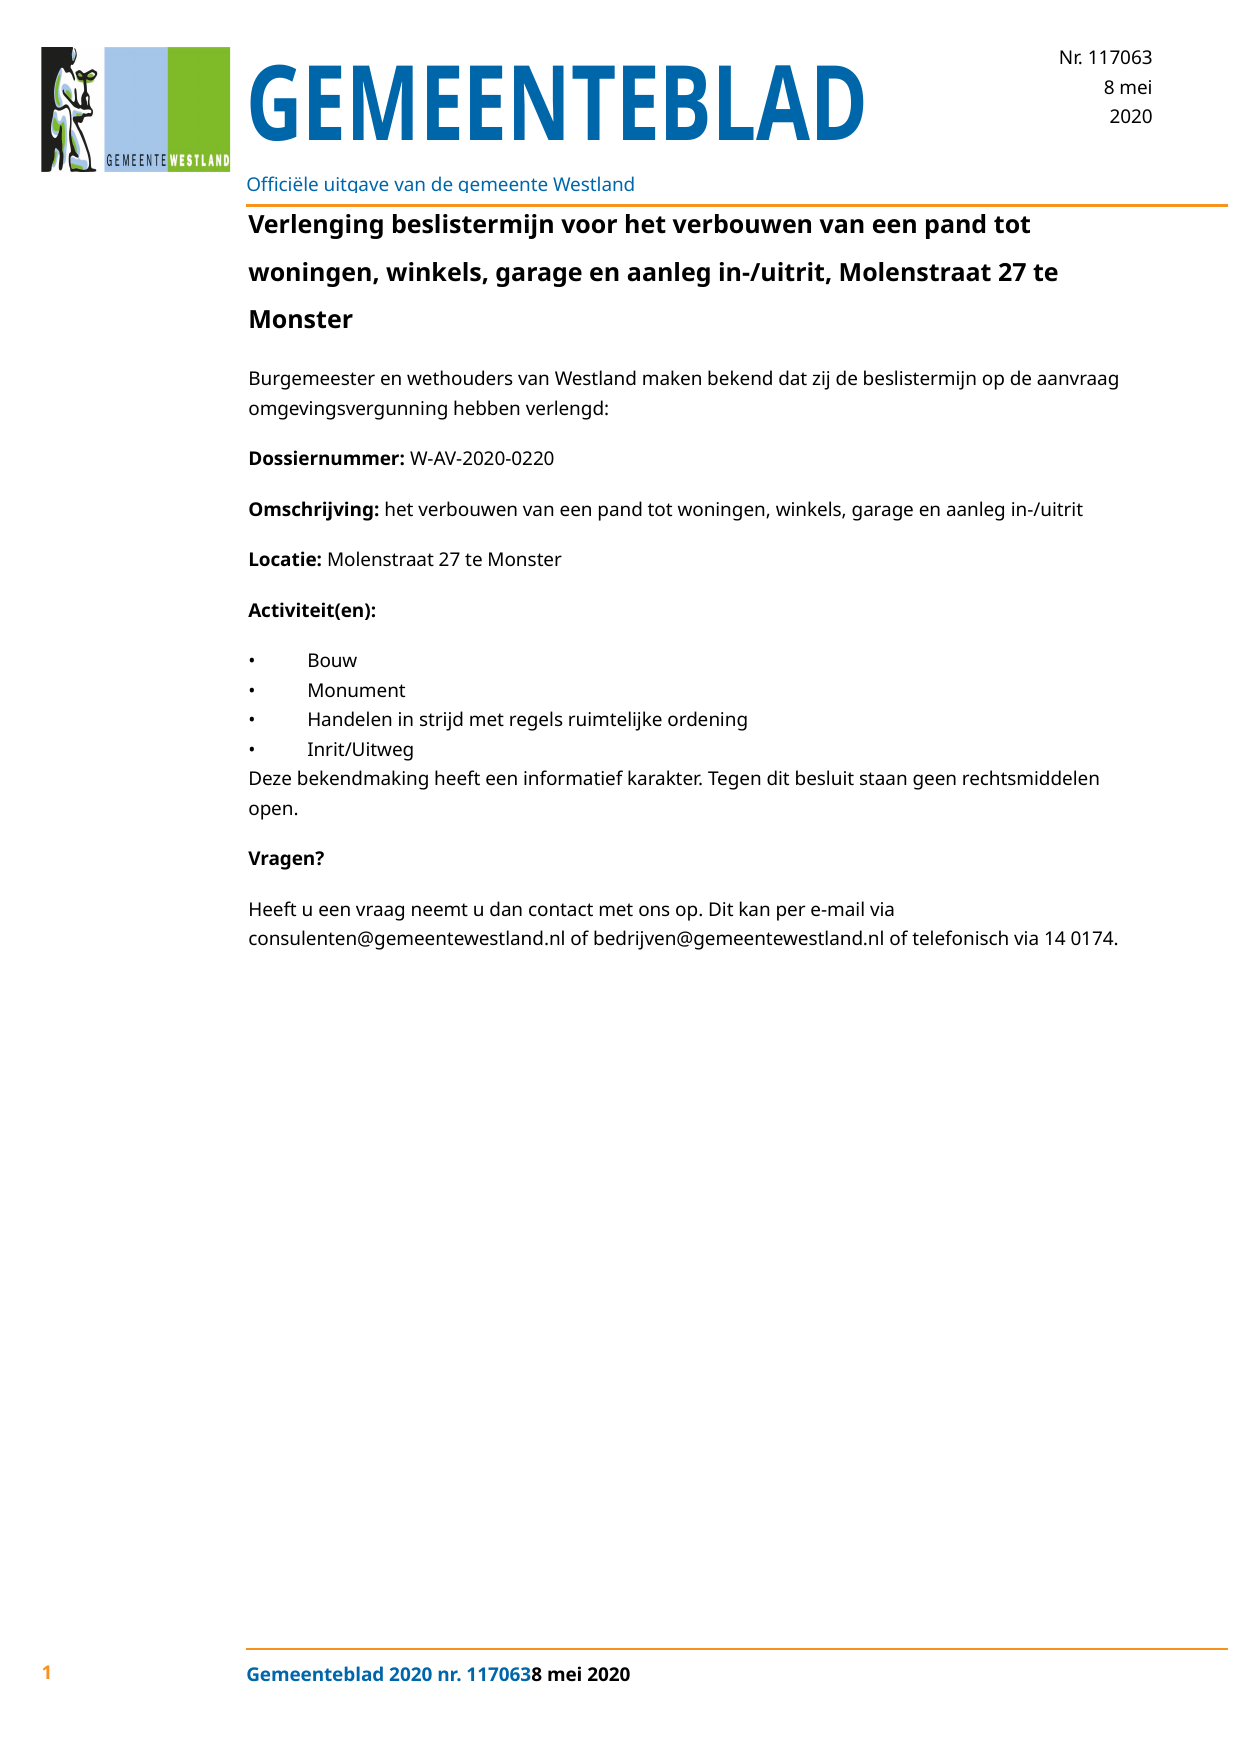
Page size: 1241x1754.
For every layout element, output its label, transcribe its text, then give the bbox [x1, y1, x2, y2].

text Deze bekendmaking heeft een informatief karakter. Tegen dit besluit staan geen rechtsmiddelen open. [248, 766, 1152, 821]
text Heeft u een vraag neemt u dan contact met ons op. Dit kan per e-mail via consulenten@gemeentewestland.nl of bedrijven@gemeentewestland.nl of telefonisch via 14 0174. [248, 896, 1152, 951]
text Verlenging beslistermijn voor het verbouwen van een pand tot woningen, winkels, garage en aanleg in-/uitrit, Molenstraat 27 te Monster [248, 207, 1152, 336]
list Inrit/Uitweg [248, 736, 1152, 762]
list Handelen in strijd met regels ruimtelijke ordening [248, 706, 1152, 732]
list Monument [248, 677, 1152, 702]
list Bouw [248, 647, 1152, 673]
text Activiteit(en): [248, 597, 1152, 622]
picture [41, 47, 231, 172]
text Dossiernummer: W-AV-2020-0220 [248, 446, 1152, 471]
text Locatie: Molenstraat 27 te Monster [248, 546, 1152, 572]
text Omschrijving: het verbouwen van een pand tot woningen, winkels, garage en aanleg in-/uitrit [248, 496, 1152, 522]
text Burgemeester en wethouders van Westland maken bekend dat zij de beslistermijn op de aanvraag omgevingsvergunning hebben verlengd: [248, 366, 1152, 421]
text Vragen? [248, 846, 1152, 871]
